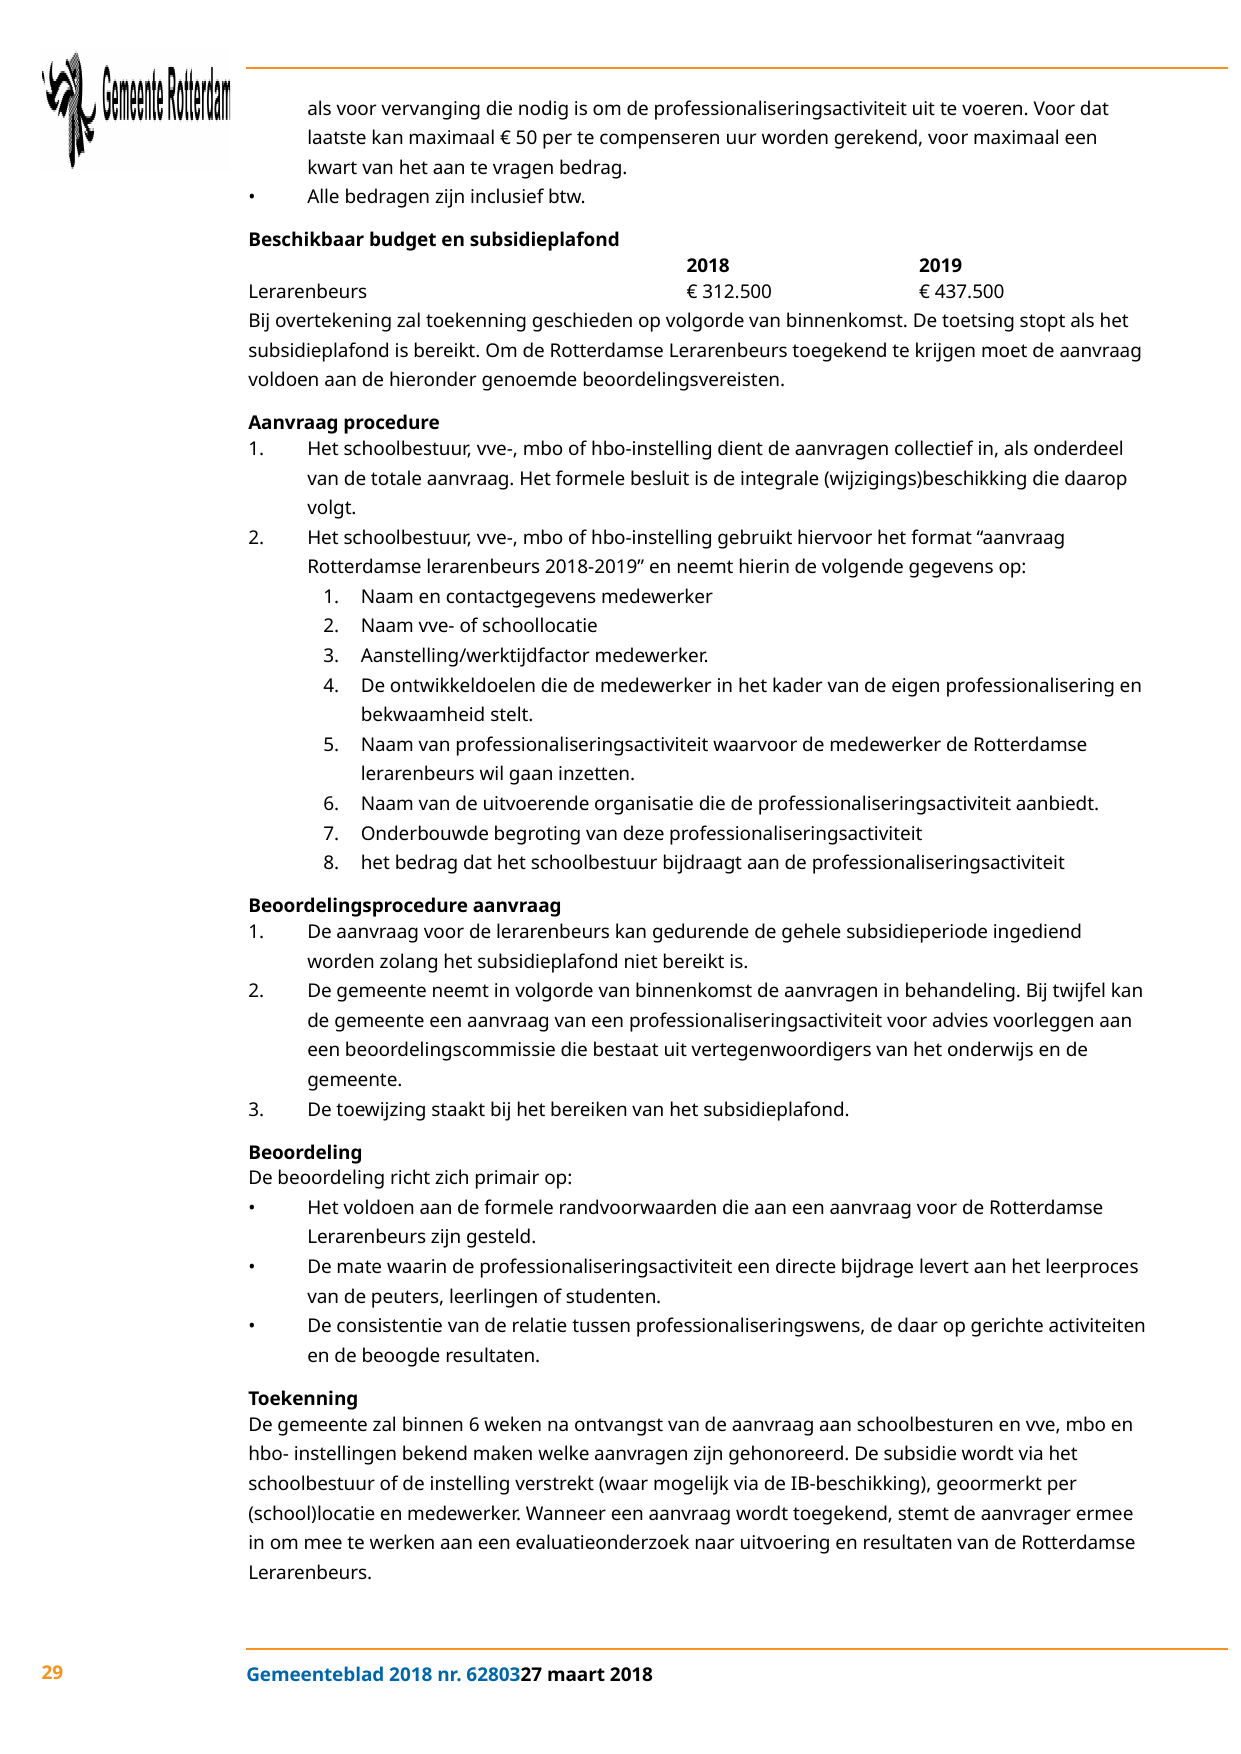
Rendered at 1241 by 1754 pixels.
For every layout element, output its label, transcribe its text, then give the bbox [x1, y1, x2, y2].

list Onderbouwde begroting van deze professionaliseringsactiviteit [323, 820, 1152, 846]
list Naam vve- of schoollocatie [323, 613, 1152, 638]
table_cell Lerarenbeurs [248, 278, 686, 304]
list De consistentie van de relatie tussen professionaliseringswens, de daar op gerichte activiteiten en de beoogde resultaten. [248, 1312, 1152, 1368]
list De toewijzing staakt bij het bereiken van het subsidieplafond. [248, 1096, 1152, 1121]
list Het voldoen aan de formele randvoorwaarden die aan een aanvraag voor de Rotterdamse Lerarenbeurs zijn gesteld. [248, 1194, 1152, 1249]
list Naam van professionaliseringsactiviteit waarvoor de medewerker de Rotterdamse lerarenbeurs wil gaan inzetten. [323, 731, 1152, 786]
list De gemeente neemt in volgorde van binnenkomst de aanvragen in behandeling. Bij twijfel kan de gemeente een aanvraag van een professionaliseringsactiviteit voor advies voorleggen aan een beoordelingscommissie die bestaat uit vertegenwoordigers van het onderwijs en de gemeente. [248, 977, 1152, 1092]
text Aanvraag procedure [248, 409, 1152, 435]
text Beoordelingsprocedure aanvraag [248, 892, 1152, 918]
table_header [248, 253, 686, 278]
table_cell € 312.500 [686, 278, 919, 304]
list Naam en contactgegevens medewerker [323, 583, 1152, 609]
list als voor vervanging die nodig is om de professionaliseringsactiviteit uit te voeren. Voor dat laatste kan maximaal € 50 per te compenseren uur worden gerekend, voor maximaal een kwart van het aan te vragen bedrag. [248, 95, 1152, 180]
text De gemeente zal binnen 6 weken na ontvangst van de aanvraag aan schoolbesturen en vve, mbo en hbo- instellingen bekend maken welke aanvragen zijn gehonoreerd. De subsidie wordt via het schoolbestuur of de instelling verstrekt (waar mogelijk via de IB-beschikking), geoormerkt per (school)locatie en medewerker. Wanneer een aanvraag wordt toegekend, stemt de aanvrager ermee in om mee te werken aan een evaluatieonderzoek naar uitvoering en resultaten van de Rotterdamse Lerarenbeurs. [248, 1411, 1152, 1584]
list De ontwikkeldoelen die de medewerker in het kader van de eigen professionalisering en bekwaamheid stelt. [323, 672, 1152, 727]
text Beschikbaar budget en subsidieplafond [248, 227, 1152, 252]
text Beoordeling [248, 1139, 1152, 1164]
list De mate waarin de professionaliseringsactiviteit een directe bijdrage levert aan het leerproces van de peuters, leerlingen of studenten. [248, 1253, 1152, 1309]
text De beoordeling richt zich primair op: [248, 1164, 1152, 1190]
picture [41, 47, 231, 172]
list Aanstelling/werktijdfactor medewerker. [323, 642, 1152, 668]
table_header 2019 [919, 253, 1152, 278]
list Naam van de uitvoerende organisatie die de professionaliseringsactiviteit aanbiedt. [323, 790, 1152, 816]
list Het schoolbestuur, vve-, mbo of hbo-instelling gebruikt hiervoor het format “aanvraag Rotterdamse lerarenbeurs 2018-2019” en neemt hierin de volgende gegevens op: [248, 524, 1152, 579]
list het bedrag dat het schoolbestuur bijdraagt aan de professionaliseringsactiviteit [323, 849, 1152, 875]
text Toekenning [248, 1385, 1152, 1411]
table_cell € 437.500 [919, 278, 1152, 304]
list De aanvraag voor de lerarenbeurs kan gedurende de gehele subsidieperiode ingediend worden zolang het subsidieplafond niet bereikt is. [248, 918, 1152, 973]
text Bij overtekening zal toekenning geschieden op volgorde van binnenkomst. De toetsing stopt als het subsidieplafond is bereikt. Om de Rotterdamse Lerarenbeurs toegekend te krijgen moet de aanvraag voldoen aan de hieronder genoemde beoordelingsvereisten. [248, 307, 1152, 392]
list Het schoolbestuur, vve-, mbo of hbo-instelling dient de aanvragen collectief in, als onderdeel van de totale aanvraag. Het formele besluit is de integrale (wijzigings)beschikking die daarop volgt. [248, 435, 1152, 520]
table_header 2018 [686, 253, 919, 278]
list Alle bedragen zijn inclusief btw. [248, 183, 1152, 209]
